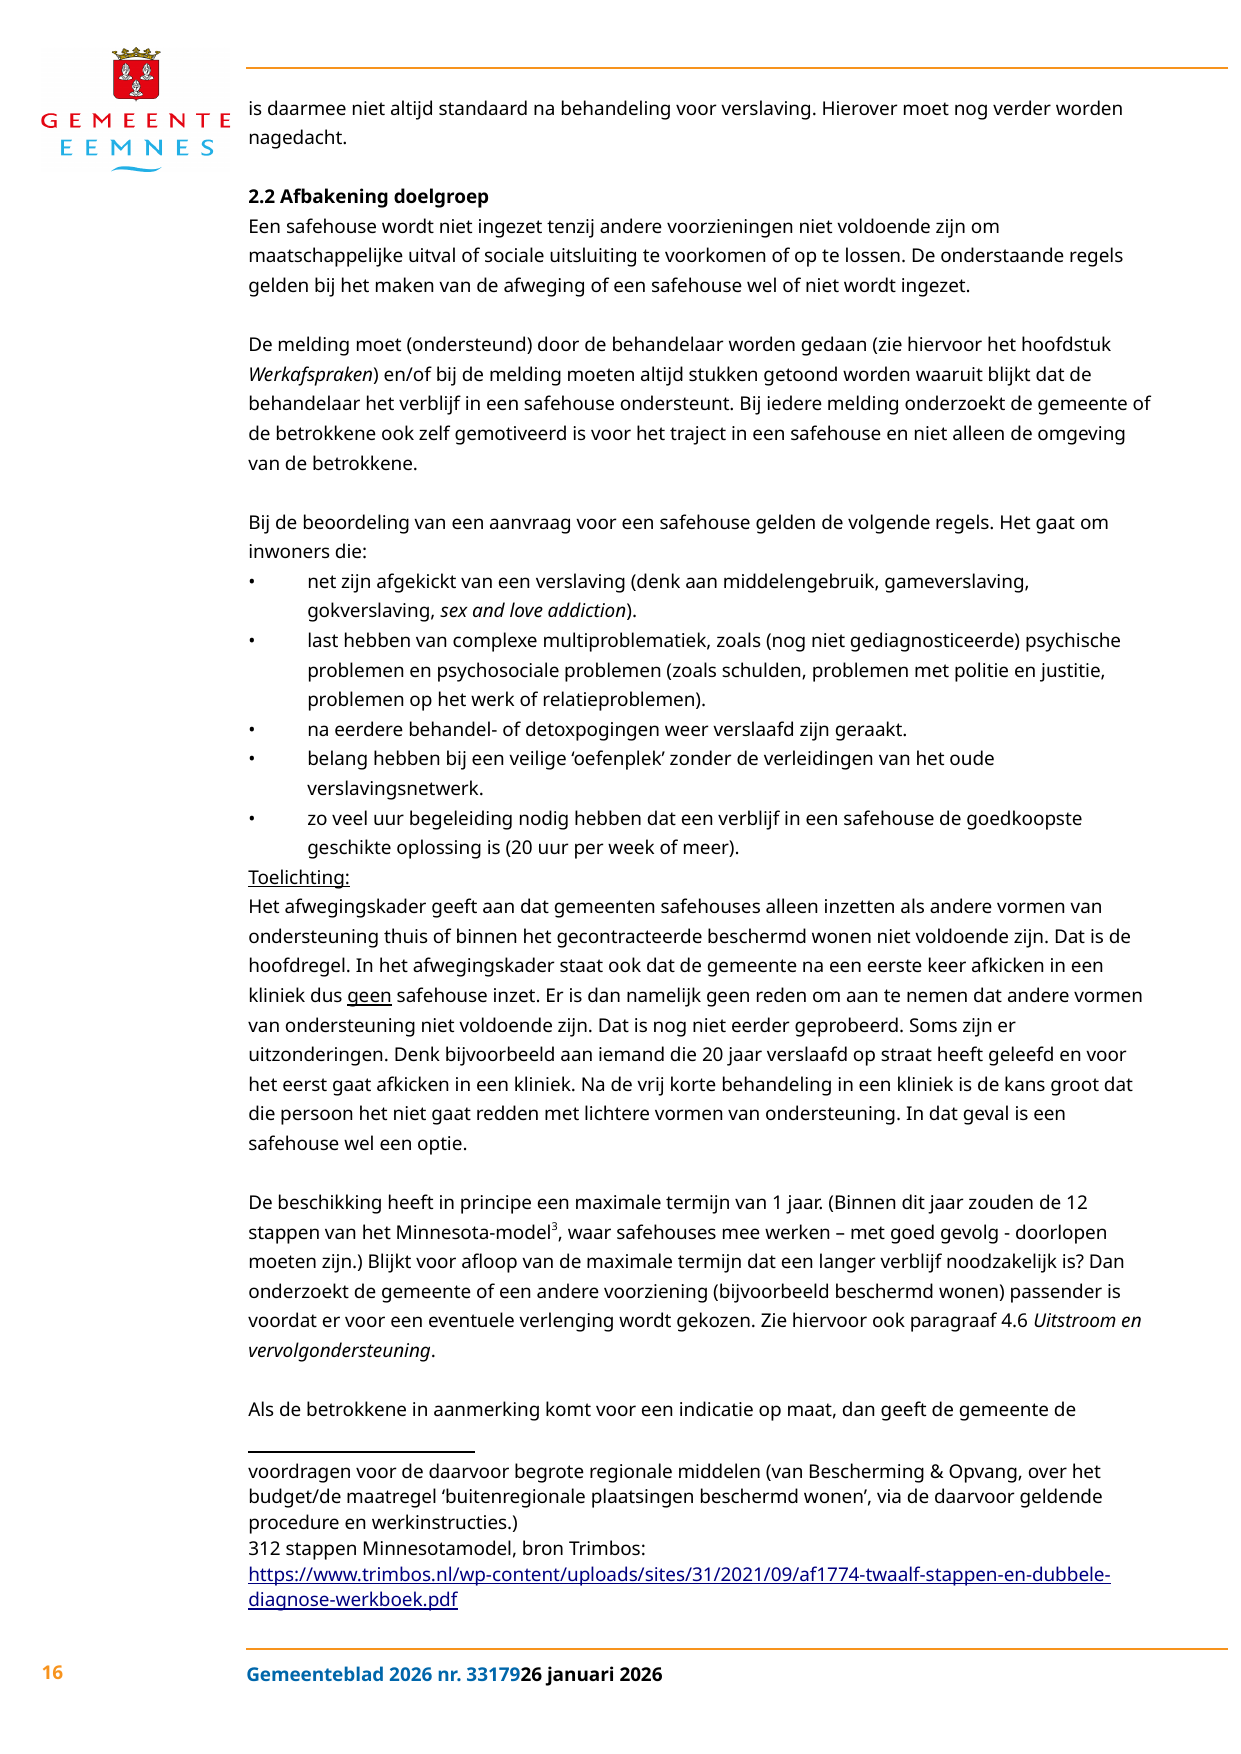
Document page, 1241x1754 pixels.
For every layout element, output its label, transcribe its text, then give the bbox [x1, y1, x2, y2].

text De beschikking heeft in principe een maximale termijn van 1 jaar. (Binnen dit jaar zouden de 12 stappen van het Minnesota-model, waar safehouses mee werken – met goed gevolg - doorlopen moeten zijn.) Blijkt voor afloop van de maximale termijn dat een langer verblijf noodzakelijk is? Dan onderzoekt de gemeente of een andere voorziening (bijvoorbeeld beschermd wonen) passender is voordat er voor een eventuele verlenging wordt gekozen. Zie hiervoor ook paragraaf 4.6 Uitstroom en vervolgondersteuning. [248, 1189, 1152, 1363]
list zo veel uur begeleiding nodig hebben dat een verblijf in een safehouse de goedkoopste geschikte oplossing is (20 uur per week of meer). [248, 805, 1152, 860]
list belang hebben bij een veilige ‘oefenplek’ zonder de verleidingen van het oude verslavingsnetwerk. [248, 746, 1152, 801]
list na eerdere behandel- of detoxpogingen weer verslaafd zijn geraakt. [248, 716, 1152, 742]
text is daarmee niet altijd standaard na behandeling voor verslaving. Hierover moet nog verder worden nagedacht. [248, 95, 1152, 150]
text Het afwegingskader geeft aan dat gemeenten safehouses alleen inzetten als andere vormen van ondersteuning thuis of binnen het gecontracteerde beschermd wonen niet voldoende zijn. Dat is de hoofdregel. In het afwegingskader staat ook dat de gemeente na een eerste keer afkicken in een kliniek dus geen safehouse inzet. Er is dan namelijk geen reden om aan te nemen dat andere vormen van ondersteuning niet voldoende zijn. Dat is nog niet eerder geprobeerd. Soms zijn er uitzonderingen. Denk bijvoorbeeld aan iemand die 20 jaar verslaafd op straat heeft geleefd en voor het eerst gaat afkicken in een kliniek. Na de vrij korte behandeling in een kliniek is de kans groot dat die persoon het niet gaat redden met lichtere vormen van ondersteuning. In dat geval is een safehouse wel een optie. [248, 893, 1152, 1156]
picture [41, 47, 231, 172]
list last hebben van complexe multiproblematiek, zoals (nog niet gediagnosticeerde) psychische problemen en psychosociale problemen (zoals schulden, problemen met politie en justitie, problemen op het werk of relatieproblemen). [248, 627, 1152, 712]
text De melding moet (ondersteund) door de behandelaar worden gedaan (zie hiervoor het hoofdstuk Werkafspraken) en/of bij de melding moeten altijd stukken getoond worden waaruit blijkt dat de behandelaar het verblijf in een safehouse ondersteunt. Bij iedere melding onderzoekt de gemeente of de betrokkene ook zelf gemotiveerd is voor het traject in een safehouse en niet alleen de omgeving van de betrokkene. [248, 331, 1152, 476]
text Toelichting: [248, 864, 1152, 890]
text 2.2 Afbakening doelgroep [248, 183, 1152, 209]
text Een safehouse wordt niet ingezet tenzij andere voorzieningen niet voldoende zijn om maatschappelijke uitval of sociale uitsluiting te voorkomen of op te lossen. De onderstaande regels gelden bij het maken van de afweging of een safehouse wel of niet wordt ingezet. [248, 213, 1152, 298]
text voordragen voor de daarvoor begrote regionale middelen (van Bescherming & Opvang, over het budget/de maatregel ‘buitenregionale plaatsingen beschermd wonen’, via de daarvoor geldende procedure en werkinstructies.) [248, 1458, 1152, 1535]
text Bij de beoordeling van een aanvraag voor een safehouse gelden de volgende regels. Het gaat om inwoners die: [248, 509, 1152, 564]
text 12 stappen Minnesotamodel, bron Trimbos: https://www.trimbos.nl/wp-content/uploads/sites/31/2021/09/af1774-twaalf-stappen-en-dubbele-diagnose-werkboek.pdf [248, 1535, 1152, 1612]
list net zijn afgekickt van een verslaving (denk aan middelengebruik, gameverslaving, gokverslaving, sex and love addiction). [248, 568, 1152, 623]
text Als de betrokkene in aanmerking komt voor een indicatie op maat, dan geeft de gemeente de [248, 1396, 1152, 1422]
